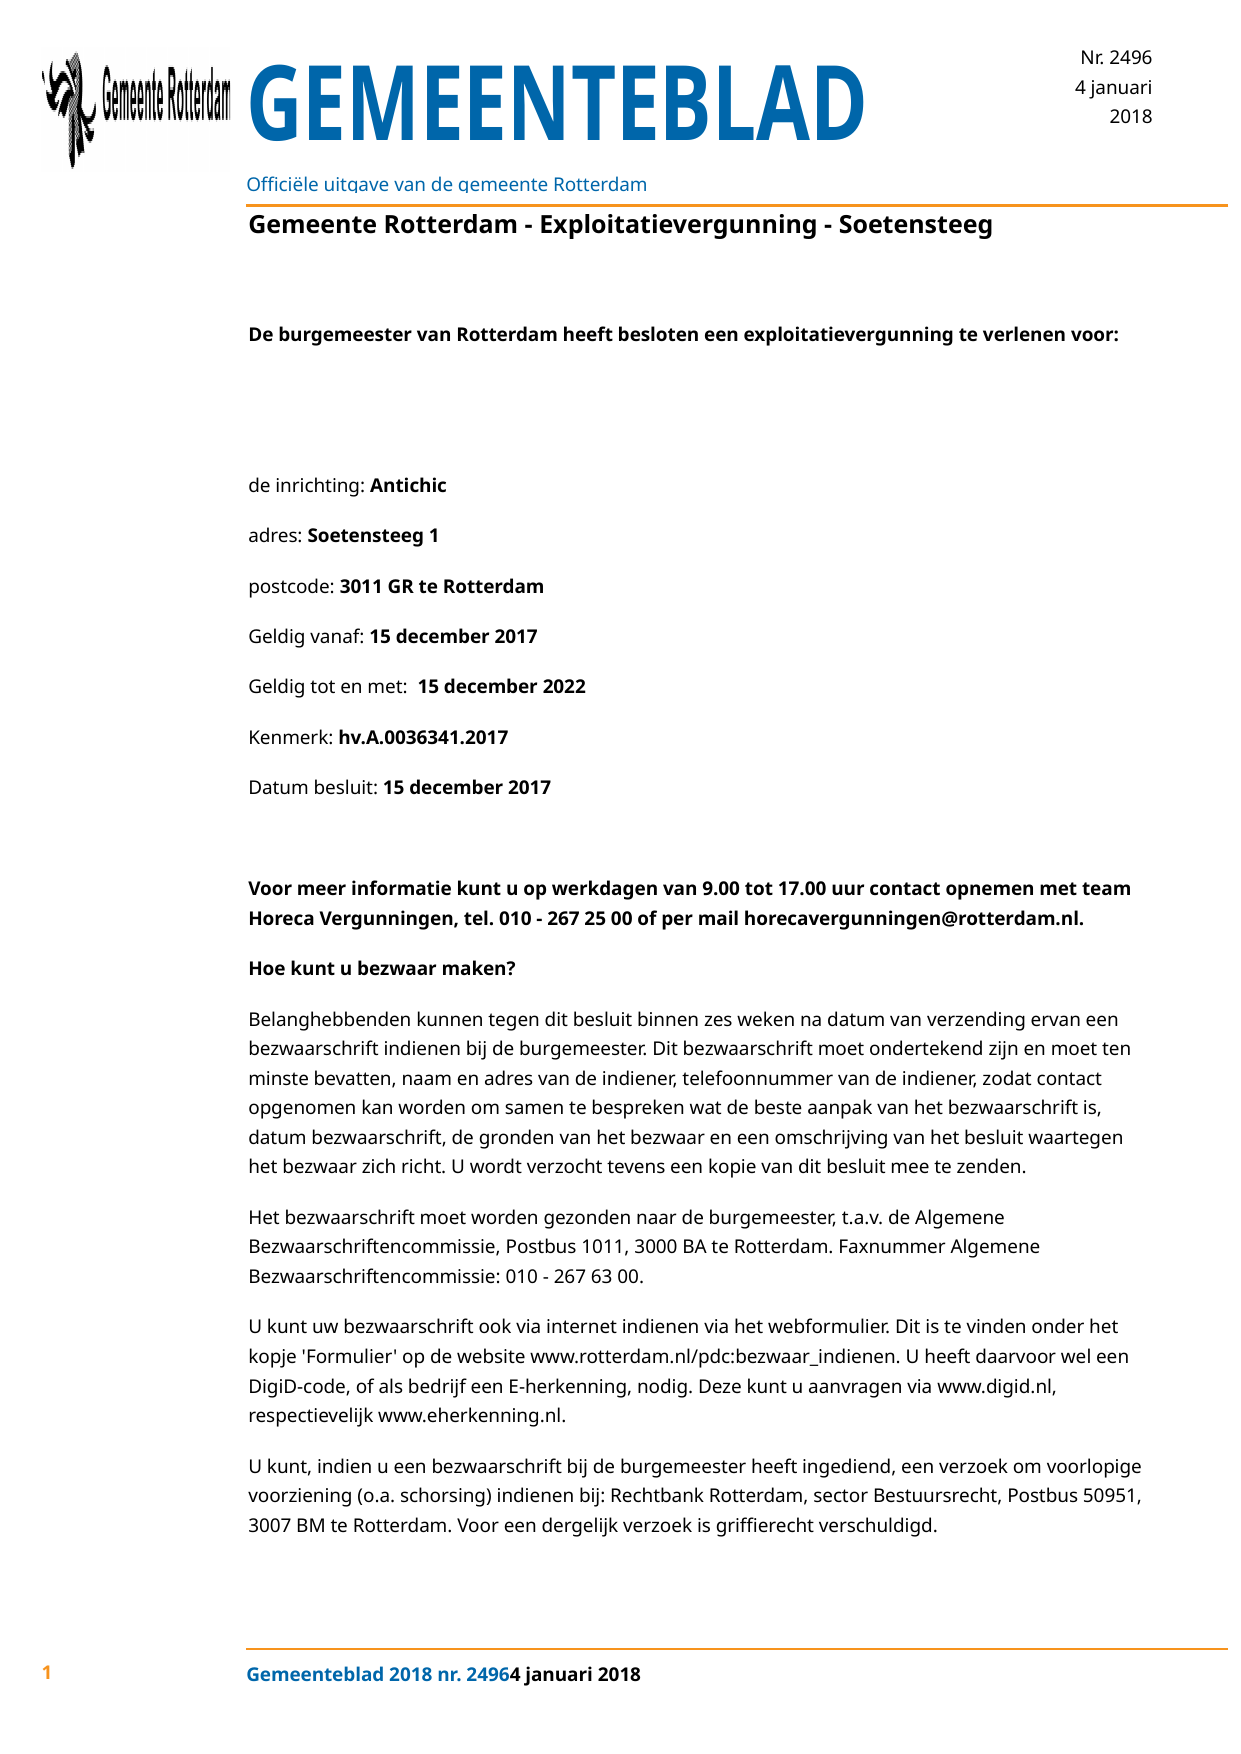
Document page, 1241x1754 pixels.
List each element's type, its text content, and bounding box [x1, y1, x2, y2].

text Het bezwaarschrift moet worden gezonden naar de burgemeester, t.a.v. de Algemene Bezwaarschriftencommissie, Postbus 1011, 3000 BA te Rotterdam. Faxnummer Algemene Bezwaarschriftencommissie: 010 - 267 63 00. [248, 1204, 1152, 1289]
text Datum besluit: 15 december 2017 [248, 774, 1152, 800]
text Belanghebbenden kunnen tegen dit besluit binnen zes weken na datum van verzending ervan een bezwaarschrift indienen bij de burgemeester. Dit bezwaarschrift moet ondertekend zijn en moet ten minste bevatten, naam en adres van de indiener, telefoonnummer van de indiener, zodat contact opgenomen kan worden om samen te bespreken wat de beste aanpak van het bezwaarschrift is, datum bezwaarschrift, de gronden van het bezwaar en een omschrijving van het besluit waartegen het bezwaar zich richt. U wordt verzocht tevens een kopie van dit besluit mee te zenden. [248, 1006, 1152, 1179]
text postcode: 3011 GR te Rotterdam [248, 573, 1152, 598]
text De burgemeester van Rotterdam heeft besloten een exploitatievergunning te verlenen voor: [248, 321, 1152, 346]
text Gemeente Rotterdam - Exploitatievergunning - Soetensteeg [248, 207, 1152, 241]
text de inrichting: Antichic [248, 472, 1152, 498]
text Hoe kunt u bezwaar maken? [248, 955, 1152, 981]
picture [41, 47, 231, 172]
text Kenmerk: hv.A.0036341.2017 [248, 724, 1152, 750]
text Geldig tot en met: 15 december 2022 [248, 674, 1152, 699]
text U kunt uw bezwaarschrift ook via internet indienen via het webformulier. Dit is te vinden onder het kopje 'Formulier' op de website www.rotterdam.nl/pdc:bezwaar_indienen. U heeft daarvoor wel een DigiD-code, of als bedrijf een E-herkenning, nodig. Deze kunt u aanvragen via www.digid.nl, respectievelijk www.eherkenning.nl. [248, 1314, 1152, 1428]
text Voor meer informatie kunt u op werkdagen van 9.00 tot 17.00 uur contact opnemen met team Horeca Vergunningen, tel. 010 - 267 25 00 of per mail horecavergunningen@rotterdam.nl. [248, 875, 1152, 931]
text adres: Soetensteeg 1 [248, 522, 1152, 548]
text U kunt, indien u een bezwaarschrift bij de burgemeester heeft ingediend, een verzoek om voorlopige voorziening (o.a. schorsing) indienen bij: Rechtbank Rotterdam, sector Bestuursrecht, Postbus 50951, 3007 BM te Rotterdam. Voor een dergelijk verzoek is griffierecht verschuldigd. [248, 1453, 1152, 1538]
text Geldig vanaf: 15 december 2017 [248, 623, 1152, 649]
